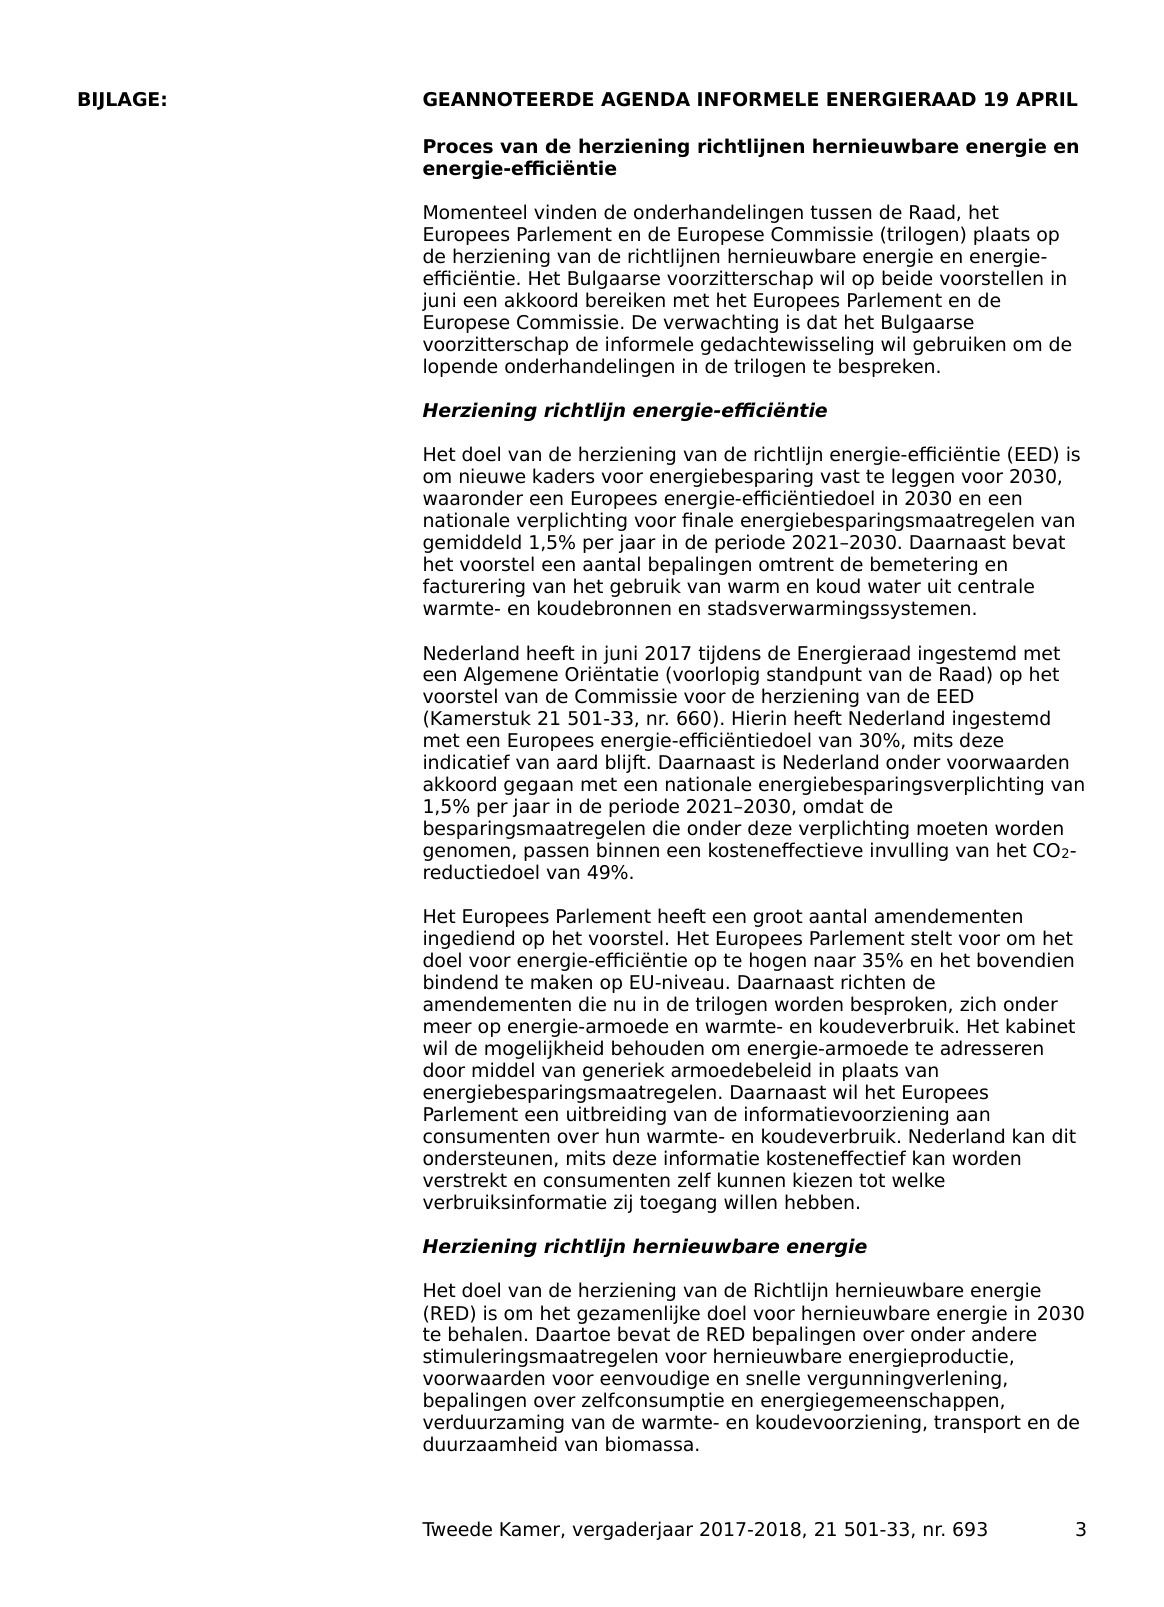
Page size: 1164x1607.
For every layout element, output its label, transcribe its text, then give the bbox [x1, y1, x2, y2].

text Momenteel vinden de onderhandelingen tussen de Raad, het Europees Parlement en de Europese Commissie (trilogen) plaats op de herziening van de richtlijnen hernieuwbare energie en energie-efficiëntie. Het Bulgaarse voorzitterschap wil op beide voorstellen in juni een akkoord bereiken met het Europees Parlement en de Europese Commissie. De verwachting is dat het Bulgaarse voorzitterschap de informele gedachtewisseling wil gebruiken om de lopende onderhandelingen in de trilogen te bespreken. [422, 202, 1087, 378]
subtitle BIJLAGE: GEANNOTEERDE AGENDA INFORMELE ENERGIERAAD 19 APRIL [77, 89, 1087, 111]
subtitle Herziening richtlijn hernieuwbare energie [422, 1236, 1087, 1258]
text Het Europees Parlement heeft een groot aantal amendementen ingediend op het voorstel. Het Europees Parlement stelt voor om het doel voor energie-efficiëntie op te hogen naar 35% en het bovendien bindend te maken op EU-niveau. Daarnaast richten de amendementen die nu in de trilogen worden besproken, zich onder meer op energie-armoede en warmte- en koudeverbruik. Het kabinet wil de mogelijkheid behouden om energie-armoede te adresseren door middel van generiek armoedebeleid in plaats van energiebesparingsmaatregelen. Daarnaast wil het Europees Parlement een uitbreiding van de informatievoorziening aan consumenten over hun warmte- en koudeverbruik. Nederland kan dit ondersteunen, mits deze informatie kosteneffectief kan worden verstrekt en consumenten zelf kunnen kiezen tot welke verbruiksinformatie zij toegang willen hebben. [422, 906, 1087, 1214]
subtitle Proces van de herziening richtlijnen hernieuwbare energie en energie-efficiëntie [422, 136, 1087, 180]
text Nederland heeft in juni 2017 tijdens de Energieraad ingestemd met een Algemene Oriëntatie (voorlopig standpunt van de Raad) op het voorstel van de Commissie voor de herziening van de EED (Kamerstuk 21 501-33, nr. 660). Hierin heeft Nederland ingestemd met een Europees energie-efficiëntiedoel van 30%, mits deze indicatief van aard blijft. Daarnaast is Nederland onder voorwaarden akkoord gegaan met een nationale energiebesparingsverplichting van 1,5% per jaar in de periode 2021–2030, omdat de besparingsmaatregelen die onder deze verplichting moeten worden genomen, passen binnen een kosteneffectieve invulling van het CO2-reductiedoel van 49%. [422, 642, 1087, 884]
text Het doel van de herziening van de richtlijn energie-efficiëntie (EED) is om nieuwe kaders voor energiebesparing vast te leggen voor 2030, waaronder een Europees energie-efficiëntiedoel in 2030 en een nationale verplichting voor finale energiebesparingsmaatregelen van gemiddeld 1,5% per jaar in de periode 2021–2030. Daarnaast bevat het voorstel een aantal bepalingen omtrent de bemetering en facturering van het gebruik van warm en koud water uit centrale warmte- en koudebronnen en stadsverwarmingssystemen. [422, 444, 1087, 620]
subtitle Herziening richtlijn energie-efficiëntie [422, 400, 1087, 422]
text Het doel van de herziening van de Richtlijn hernieuwbare energie (RED) is om het gezamenlijke doel voor hernieuwbare energie in 2030 te behalen. Daartoe bevat de RED bepalingen over onder andere stimuleringsmaatregelen voor hernieuwbare energieproductie, voorwaarden voor eenvoudige en snelle vergunningverlening, bepalingen over zelfconsumptie en energiegemeenschappen, verduurzaming van de warmte- en koudevoorziening, transport en de duurzaamheid van biomassa. [422, 1280, 1087, 1456]
